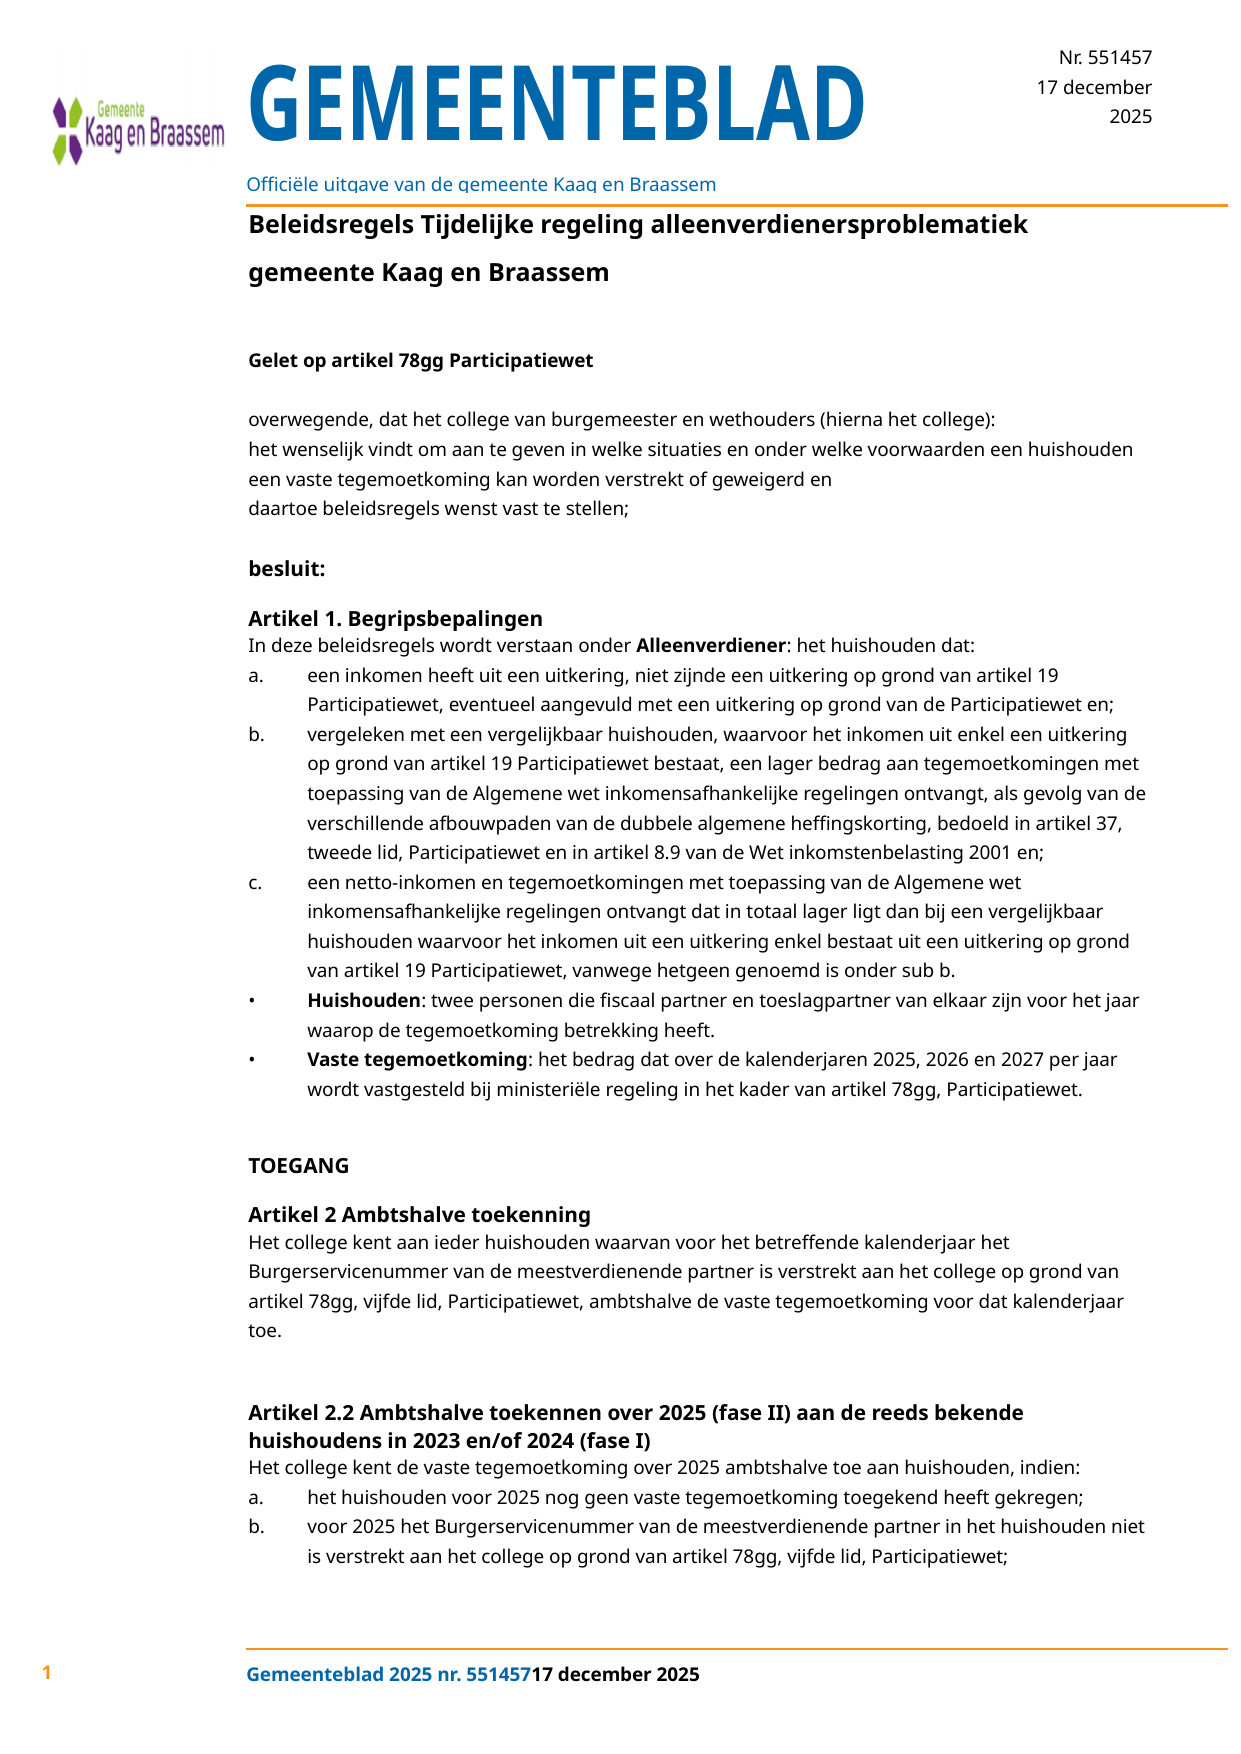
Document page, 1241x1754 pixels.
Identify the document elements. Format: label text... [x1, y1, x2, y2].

text daartoe beleidsregels wenst vast te stellen; [248, 495, 1152, 521]
text Het college kent de vaste tegemoetkoming over 2025 ambtshalve toe aan huishouden, indien: [248, 1454, 1152, 1480]
text TOEGANG [248, 1151, 1152, 1180]
text overwegende, dat het college van burgemeester en wethouders (hierna het college): [248, 407, 1152, 432]
list het huishouden voor 2025 nog geen vaste tegemoetkoming toegekend heeft gekregen; [248, 1484, 1152, 1510]
list vergeleken met een vergelijkbaar huishouden, waarvoor het inkomen uit enkel een uitkering op grond van artikel 19 Participatiewet bestaat, een lager bedrag aan tegemoetkomingen met toepassing van de Algemene wet inkomensafhankelijke regelingen ontvangt, als gevolg van de verschillende afbouwpaden van de dubbele algemene heffingskorting, bedoeld in artikel 37, tweede lid, Participatiewet en in artikel 8.9 van de Wet inkomstenbelasting 2001 en; [248, 721, 1152, 865]
text Gelet op artikel 78gg Participatiewet [248, 347, 1152, 373]
text Beleidsregels Tijdelijke regeling alleenverdienersproblematiek gemeente Kaag en Braassem [248, 207, 1152, 288]
text Artikel 2.2 Ambtshalve toekennen over 2025 (fase II) aan de reeds bekende huishoudens in 2023 en/of 2024 (fase I) [248, 1398, 1152, 1454]
text Artikel 1. Begripsbepalingen [248, 604, 1152, 632]
picture [41, 47, 231, 172]
list een inkomen heeft uit een uitkering, niet zijnde een uitkering op grond van artikel 19 Participatiewet, eventueel aangevuld met een uitkering op grond van de Participatiewet en; [248, 662, 1152, 717]
text In deze beleidsregels wordt verstaan onder Alleenverdiener: het huishouden dat: [248, 632, 1152, 658]
text het wenselijk vindt om aan te geven in welke situaties en onder welke voorwaarden een huishouden een vaste tegemoetkoming kan worden verstrekt of geweigerd en [248, 436, 1152, 492]
list Vaste tegemoetkoming: het bedrag dat over de kalenderjaren 2025, 2026 en 2027 per jaar wordt vastgesteld bij ministeriële regeling in het kader van artikel 78gg, Participatiewet. [248, 1046, 1152, 1102]
list voor 2025 het Burgerservicenummer van de meestverdienende partner in het huishouden niet is verstrekt aan het college op grond van artikel 78gg, vijfde lid, Participatiewet; [248, 1514, 1152, 1569]
text Het college kent aan ieder huishouden waarvan voor het betreffende kalenderjaar het Burgerservicenummer van de meestverdienende partner is verstrekt aan het college op grond van artikel 78gg, vijfde lid, Participatiewet, ambtshalve de vaste tegemoetkoming voor dat kalenderjaar toe. [248, 1229, 1152, 1343]
list Huishouden: twee personen die fiscaal partner en toeslagpartner van elkaar zijn voor het jaar waarop de tegemoetkoming betrekking heeft. [248, 987, 1152, 1043]
text Artikel 2 Ambtshalve toekenning [248, 1201, 1152, 1229]
list een netto-inkomen en tegemoetkomingen met toepassing van de Algemene wet inkomensafhankelijke regelingen ontvangt dat in totaal lager ligt dan bij een vergelijkbaar huishouden waarvoor het inkomen uit een uitkering enkel bestaat uit een uitkering op grond van artikel 19 Participatiewet, vanwege hetgeen genoemd is onder sub b. [248, 869, 1152, 983]
text besluit: [248, 554, 1152, 583]
